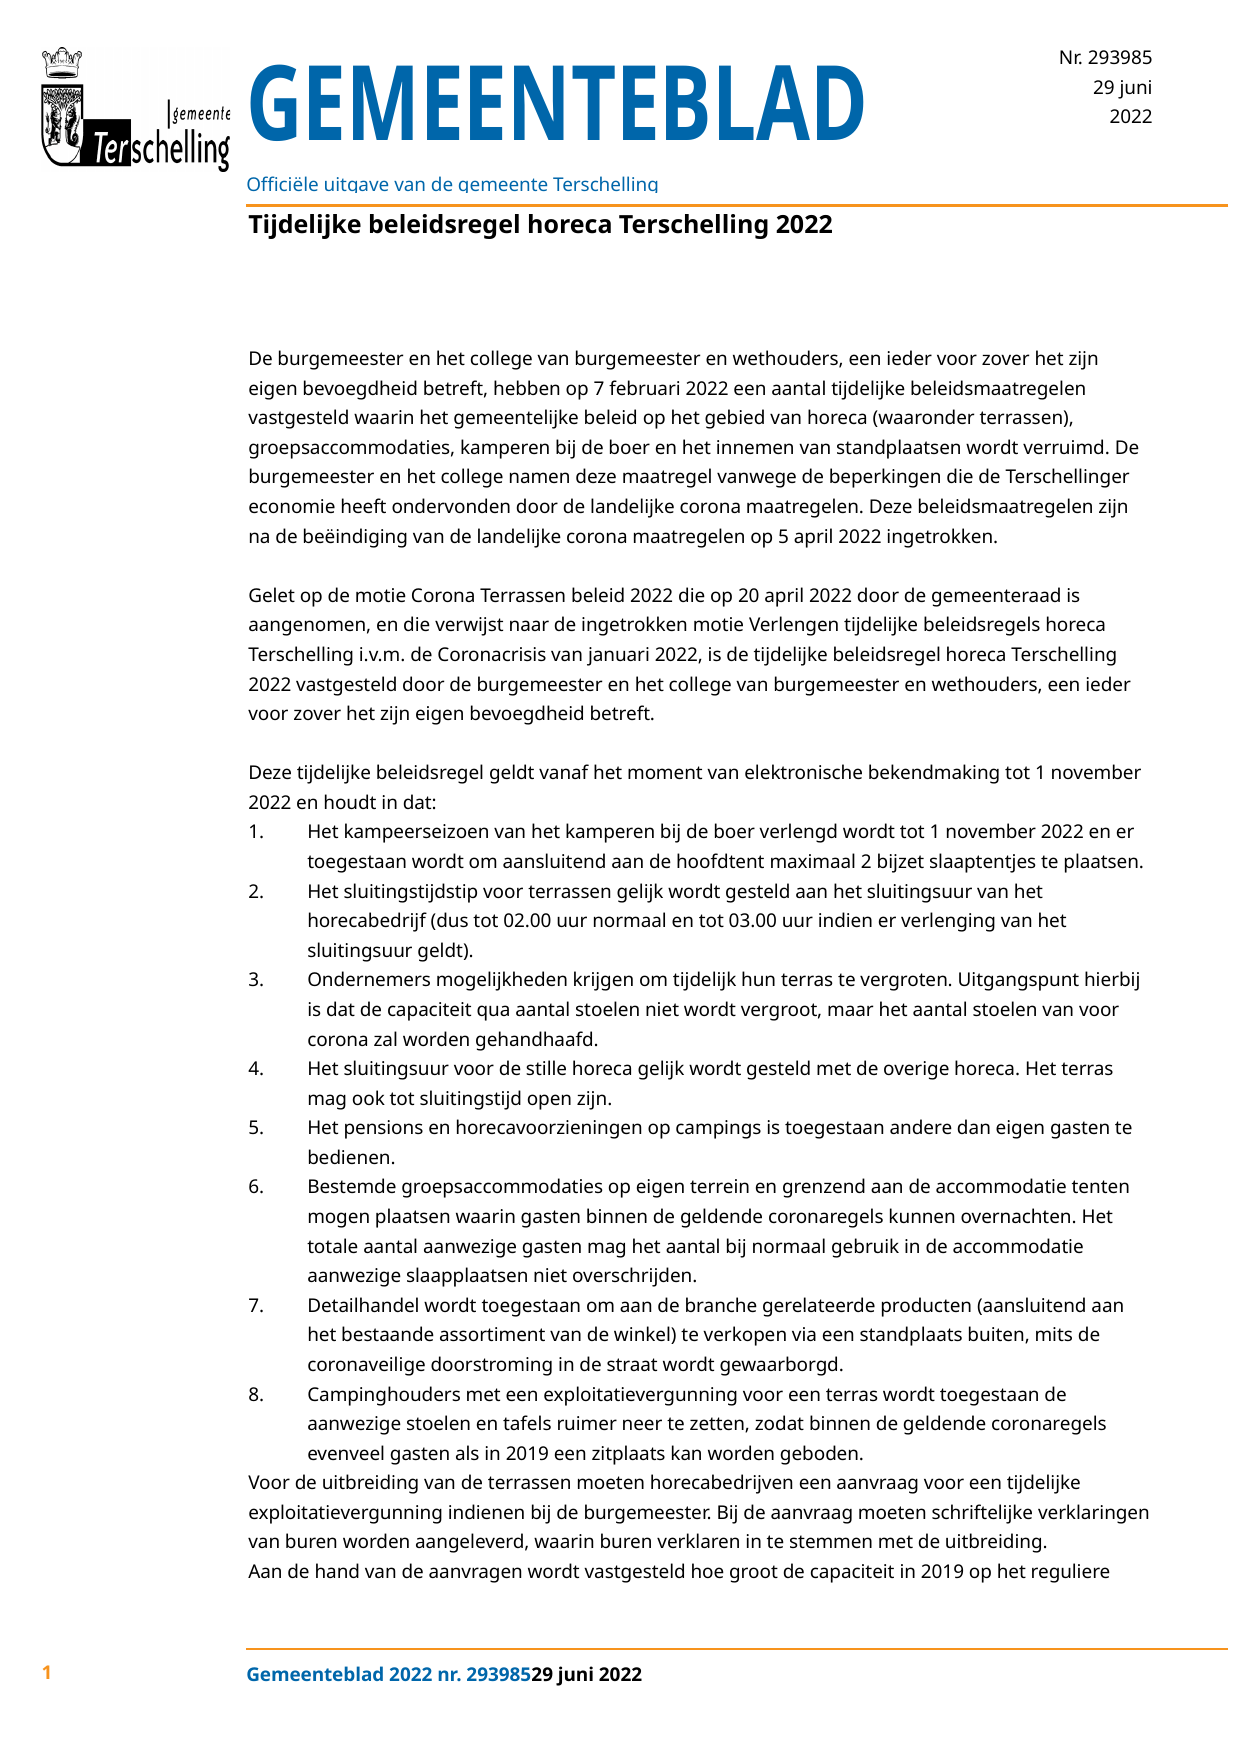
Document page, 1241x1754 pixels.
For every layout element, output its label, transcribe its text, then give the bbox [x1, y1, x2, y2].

picture [41, 47, 231, 172]
list Detailhandel wordt toegestaan om aan de branche gerelateerde producten (aansluitend aan het bestaande assortiment van de winkel) te verkopen via een standplaats buiten, mits de coronaveilige doorstroming in de straat wordt gewaarborgd. [248, 1292, 1152, 1377]
list Bestemde groepsaccommodaties op eigen terrein en grenzend aan de accommodatie tenten mogen plaatsen waarin gasten binnen de geldende coronaregels kunnen overnachten. Het totale aantal aanwezige gasten mag het aantal bij normaal gebruik in de accommodatie aanwezige slaapplaatsen niet overschrijden. [248, 1174, 1152, 1288]
list Het sluitingstijdstip voor terrassen gelijk wordt gesteld aan het sluitingsuur van het horecabedrijf (dus tot 02.00 uur normaal en tot 03.00 uur indien er verlenging van het sluitingsuur geldt). [248, 878, 1152, 963]
list Ondernemers mogelijkheden krijgen om tijdelijk hun terras te vergroten. Uitgangspunt hierbij is dat de capaciteit qua aantal stoelen niet wordt vergroot, maar het aantal stoelen van voor corona zal worden gehandhaafd. [248, 967, 1152, 1051]
text Tijdelijke beleidsregel horeca Terschelling 2022 [248, 207, 1152, 241]
list Het kampeerseizoen van het kamperen bij de boer verlengd wordt tot 1 november 2022 en er toegestaan wordt om aansluitend aan de hoofdtent maximaal 2 bijzet slaaptentjes te plaatsen. [248, 819, 1152, 874]
text Voor de uitbreiding van de terrassen moeten horecabedrijven een aanvraag voor een tijdelijke exploitatievergunning indienen bij de burgemeester. Bij de aanvraag moeten schriftelijke verklaringen van buren worden aangeleverd, waarin buren verklaren in te stemmen met de uitbreiding. [248, 1469, 1152, 1554]
list Het pensions en horecavoorzieningen op campings is toegestaan andere dan eigen gasten te bedienen. [248, 1114, 1152, 1170]
text Gelet op de motie Corona Terrassen beleid 2022 die op 20 april 2022 door de gemeenteraad is aangenomen, en die verwijst naar de ingetrokken motie Verlengen tijdelijke beleidsregels horeca Terschelling i.v.m. de Coronacrisis van januari 2022, is de tijdelijke beleidsregel horeca Terschelling 2022 vastgesteld door de burgemeester en het college van burgemeester en wethouders, een ieder voor zover het zijn eigen bevoegdheid betreft. [248, 582, 1152, 726]
list Campinghouders met een exploitatievergunning voor een terras wordt toegestaan de aanwezige stoelen en tafels ruimer neer te zetten, zodat binnen de geldende coronaregels evenveel gasten als in 2019 een zitplaats kan worden geboden. [248, 1381, 1152, 1466]
text De burgemeester en het college van burgemeester en wethouders, een ieder voor zover het zijn eigen bevoegdheid betreft, hebben op 7 februari 2022 een aantal tijdelijke beleidsmaatregelen vastgesteld waarin het gemeentelijke beleid op het gebied van horeca (waaronder terrassen), groepsaccommodaties, kamperen bij de boer en het innemen van standplaatsen wordt verruimd. De burgemeester en het college namen deze maatregel vanwege de beperkingen die de Terschellinger economie heeft ondervonden door de landelijke corona maatregelen. Deze beleidsmaatregelen zijn na de beëindiging van de landelijke corona maatregelen op 5 april 2022 ingetrokken. [248, 345, 1152, 548]
text Aan de hand van de aanvragen wordt vastgesteld hoe groot de capaciteit in 2019 op het reguliere [248, 1558, 1152, 1584]
text Deze tijdelijke beleidsregel geldt vanaf het moment van elektronische bekendmaking tot 1 november 2022 en houdt in dat: [248, 759, 1152, 815]
list Het sluitingsuur voor de stille horeca gelijk wordt gesteld met de overige horeca. Het terras mag ook tot sluitingstijd open zijn. [248, 1055, 1152, 1111]
